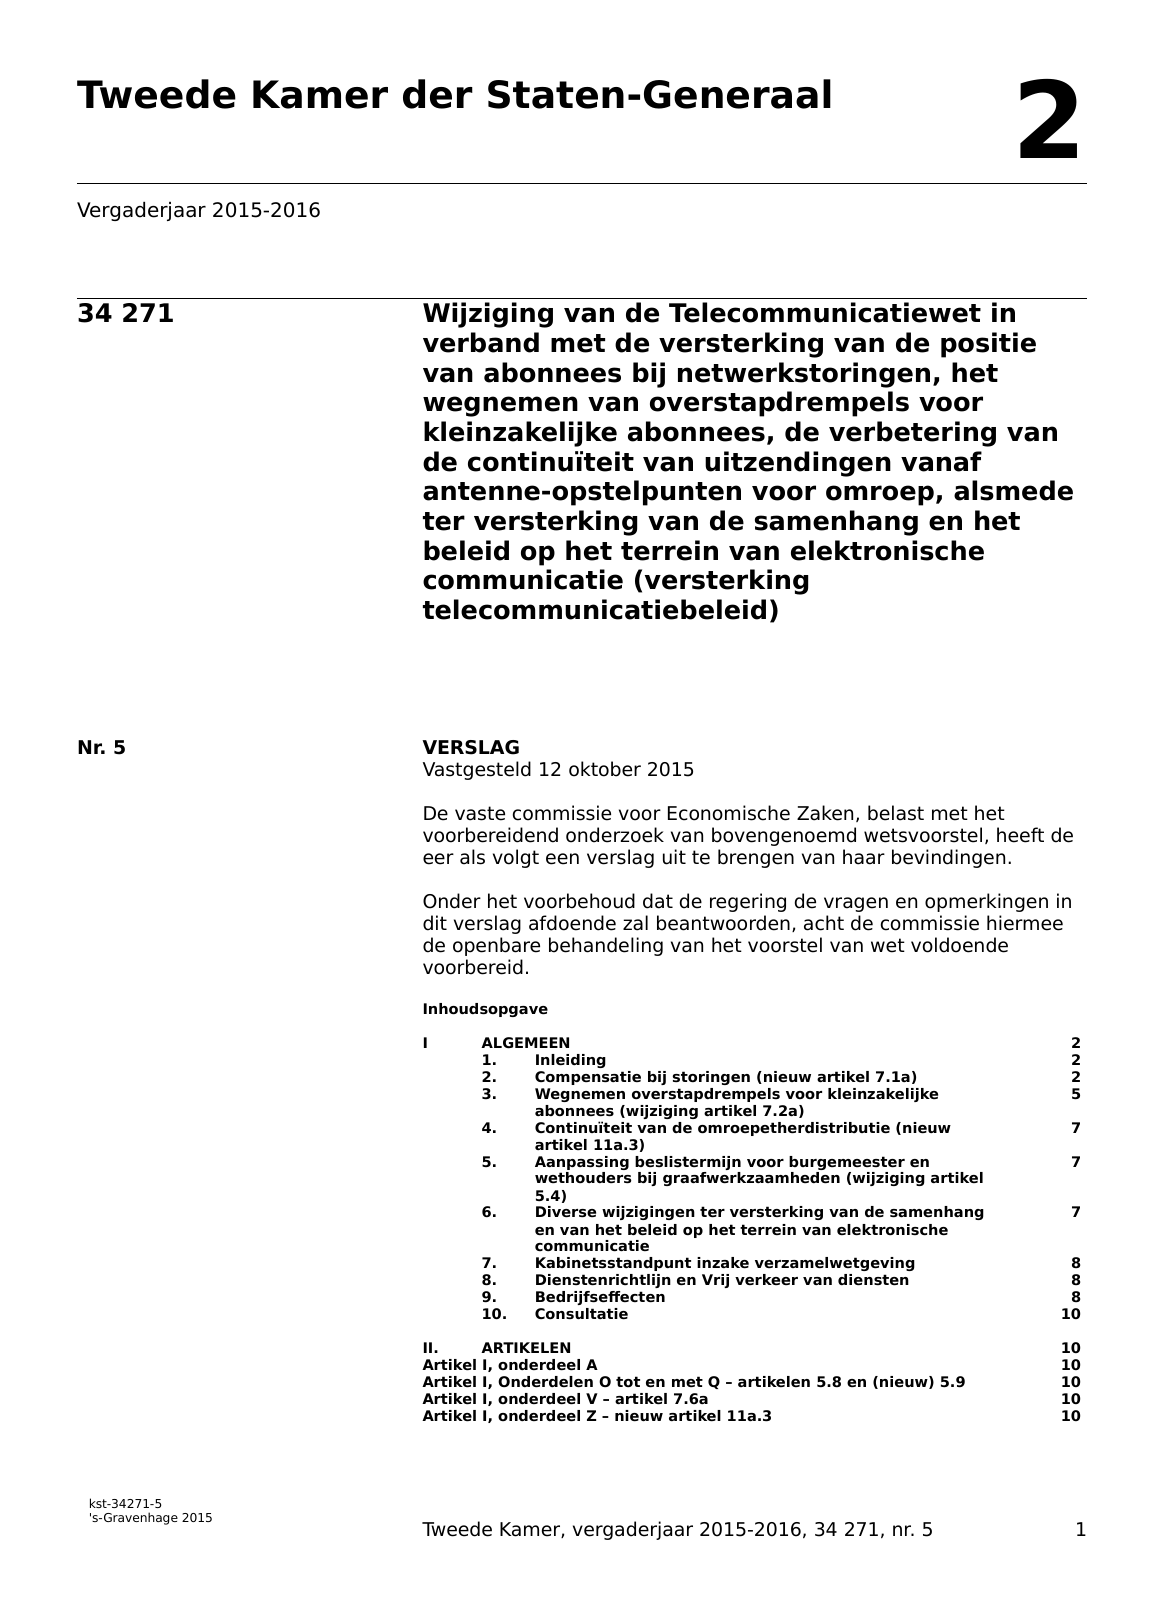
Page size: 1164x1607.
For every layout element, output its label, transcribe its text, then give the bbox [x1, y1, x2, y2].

table_header 2 [886, 59, 1087, 183]
table_cell [422, 1052, 475, 1068]
table_cell 8 [1013, 1255, 1087, 1272]
table_cell Diverse wijzigingen ter versterking van de samenhang en van het beleid op het terrein van elektronische communicatie [529, 1204, 1013, 1255]
table_cell [475, 1018, 528, 1034]
table_cell [1013, 1018, 1087, 1034]
table_cell 2 [1013, 1035, 1087, 1052]
text 's-Gravenhage 2015 [88, 1511, 323, 1525]
table_cell [422, 1154, 475, 1204]
text kst-34271-5 [88, 1497, 323, 1511]
table_cell [475, 1323, 528, 1340]
table_cell 2. [475, 1069, 528, 1086]
table_cell [422, 1069, 475, 1086]
text De vaste commissie voor Economische Zaken, belast met het voorbereidend onderzoek van bovengenoemd wetsvoorstel, heeft de eer als volgt een verslag uit te brengen van haar bevindingen. [422, 803, 1087, 869]
table_cell Continuïteit van de omroepetherdistributie (nieuw artikel 11a.3) [529, 1120, 1013, 1153]
table_cell Inleiding [529, 1052, 1013, 1068]
table_cell 7. [475, 1255, 528, 1272]
table_cell 6. [475, 1204, 528, 1255]
table_cell 10 [1013, 1391, 1087, 1408]
table_cell ARTIKELEN [475, 1340, 1013, 1357]
table_cell 2 [1013, 1069, 1087, 1086]
table_cell [422, 1204, 475, 1255]
table_cell Vergaderjaar 2015-2016 [77, 184, 1087, 298]
table_cell II. [422, 1340, 475, 1357]
table_cell 10 [1013, 1408, 1087, 1425]
table_cell Aanpassing beslistermijn voor burgemeester en wethouders bij graafwerkzaamheden (wijziging artikel 5.4) [529, 1154, 1013, 1204]
table_cell [422, 1120, 475, 1153]
table_header [1013, 1001, 1087, 1018]
table_cell 2 [1013, 1052, 1087, 1068]
table_cell 10. [475, 1306, 528, 1323]
table_cell Dienstenrichtlijn en Vrij verkeer van diensten [529, 1272, 1013, 1289]
table_cell 5 [1013, 1086, 1087, 1119]
table_cell 8 [1013, 1289, 1087, 1306]
table_cell Compensatie bij storingen (nieuw artikel 7.1a) [529, 1069, 1013, 1086]
table_cell 7 [1013, 1204, 1087, 1255]
table_cell 7 [1013, 1154, 1087, 1204]
table_cell 10 [1013, 1357, 1087, 1374]
table_cell 9. [475, 1289, 528, 1306]
table_cell [422, 1086, 475, 1119]
table_cell [422, 1255, 475, 1272]
table_cell 10 [1013, 1306, 1087, 1323]
table_cell 3. [475, 1086, 528, 1119]
table_cell [422, 1289, 475, 1306]
text Vastgesteld 12 oktober 2015 [422, 758, 1087, 781]
table_cell 1. [475, 1052, 528, 1068]
table_cell [529, 1323, 1013, 1340]
table_cell [1013, 1323, 1087, 1340]
table_cell I [422, 1035, 475, 1052]
table_cell [422, 1306, 475, 1323]
text Onder het voorbehoud dat de regering de vragen en opmerkingen in dit verslag afdoende zal beantwoorden, acht de commissie hiermee de openbare behandeling van het voorstel van wet voldoende voorbereid. [422, 891, 1087, 979]
subtitle Nr. 5 VERSLAG [77, 737, 1087, 758]
table_cell 7 [1013, 1120, 1087, 1153]
table_cell Kabinetsstandpunt inzake verzamelwetgeving [529, 1255, 1013, 1272]
table_cell 8. [475, 1272, 528, 1289]
table_cell Artikel I, onderdeel Z – nieuw artikel 11a.3 [422, 1408, 1013, 1425]
table_cell [422, 1323, 475, 1340]
table_cell Artikel I, onderdeel V – artikel 7.6a [422, 1391, 1013, 1408]
table_cell 5. [475, 1154, 528, 1204]
table_cell Artikel I, Onderdelen O tot en met Q – artikelen 5.8 en (nieuw) 5.9 [422, 1374, 1013, 1391]
table_cell 8 [1013, 1272, 1087, 1289]
table_cell Consultatie [529, 1306, 1013, 1323]
table_header Tweede Kamer der Staten-Generaal [77, 59, 886, 183]
subtitle 34 271 Wijziging van de Telecommunicatiewet in verband met de versterking van de positie van abonnees bij netwerkstoringen, het wegnemen van overstapdrempels voor kleinzakelijke abonnees, de verbetering van de continuïteit van uitzendingen vanaf antenne-opstelpunten voor omroep, alsmede ter versterking van de samenhang en het beleid op het terrein van elektronische communicatie (versterking telecommunicatiebeleid) [77, 299, 1087, 626]
table_cell Bedrijfseffecten [529, 1289, 1013, 1306]
table_cell 10 [1013, 1374, 1087, 1391]
table_cell [422, 1272, 475, 1289]
table_cell Artikel I, onderdeel A [422, 1357, 1013, 1374]
table_cell Wegnemen overstapdrempels voor kleinzakelijke abonnees (wijziging artikel 7.2a) [529, 1086, 1013, 1119]
table_cell ALGEMEEN [475, 1035, 1013, 1052]
table_cell 10 [1013, 1340, 1087, 1357]
table_header Inhoudsopgave [422, 1001, 1013, 1018]
table_cell [422, 1018, 475, 1034]
table_cell [529, 1018, 1013, 1034]
table_cell 4. [475, 1120, 528, 1153]
